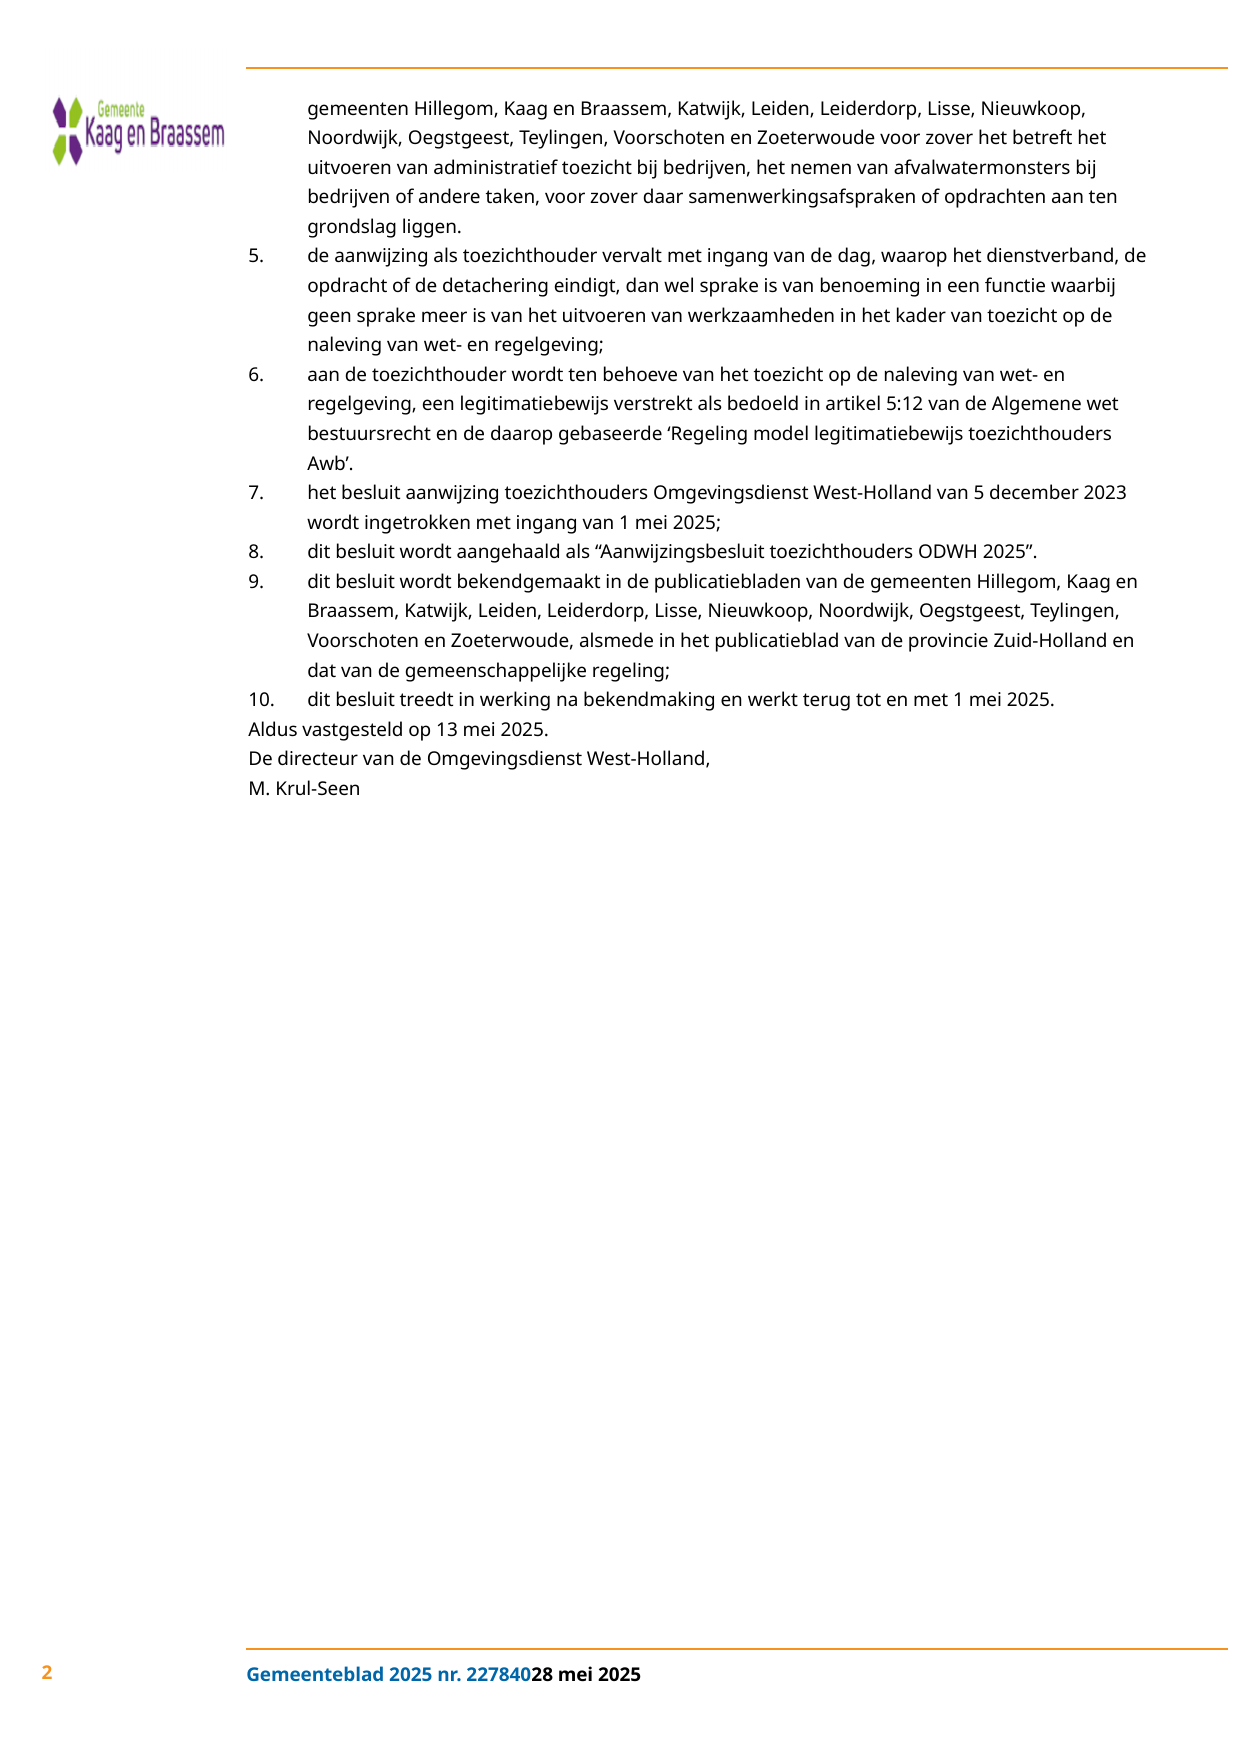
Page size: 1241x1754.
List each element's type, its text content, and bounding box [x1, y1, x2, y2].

list de aanwijzing als toezichthouder vervalt met ingang van de dag, waarop het dienstverband, de opdracht of de detachering eindigt, dan wel sprake is van benoeming in een functie waarbij geen sprake meer is van het uitvoeren van werkzaamheden in het kader van toezicht op de naleving van wet- en regelgeving; [248, 243, 1152, 357]
list dit besluit wordt bekendgemaakt in de publicatiebladen van de gemeenten Hillegom, Kaag en Braassem, Katwijk, Leiden, Leiderdorp, Lisse, Nieuwkoop, Noordwijk, Oegstgeest, Teylingen, Voorschoten en Zoeterwoude, alsmede in het publicatieblad van de provincie Zuid-Holland en dat van de gemeenschappelijke regeling; [248, 568, 1152, 683]
text Aldus vastgesteld op 13 mei 2025. [248, 716, 1152, 742]
text M. Krul-Seen [248, 775, 1152, 801]
text De directeur van de Omgevingsdienst West-Holland, [248, 746, 1152, 771]
list dit besluit treedt in werking na bekendmaking en werkt terug tot en met 1 mei 2025. [248, 686, 1152, 712]
picture [41, 47, 231, 172]
list gemeenten Hillegom, Kaag en Braassem, Katwijk, Leiden, Leiderdorp, Lisse, Nieuwkoop, Noordwijk, Oegstgeest, Teylingen, Voorschoten en Zoeterwoude voor zover het betreft het uitvoeren van administratief toezicht bij bedrijven, het nemen van afvalwatermonsters bij bedrijven of andere taken, voor zover daar samenwerkingsafspraken of opdrachten aan ten grondslag liggen. [248, 95, 1152, 239]
list het besluit aanwijzing toezichthouders Omgevingsdienst West-Holland van 5 december 2023 wordt ingetrokken met ingang van 1 mei 2025; [248, 479, 1152, 535]
list dit besluit wordt aangehaald als “Aanwijzingsbesluit toezichthouders ODWH 2025”. [248, 538, 1152, 564]
list aan de toezichthouder wordt ten behoeve van het toezicht op de naleving van wet- en regelgeving, een legitimatiebewijs verstrekt als bedoeld in artikel 5:12 van de Algemene wet bestuursrecht en de daarop gebaseerde ‘Regeling model legitimatiebewijs toezichthouders Awb’. [248, 361, 1152, 476]
